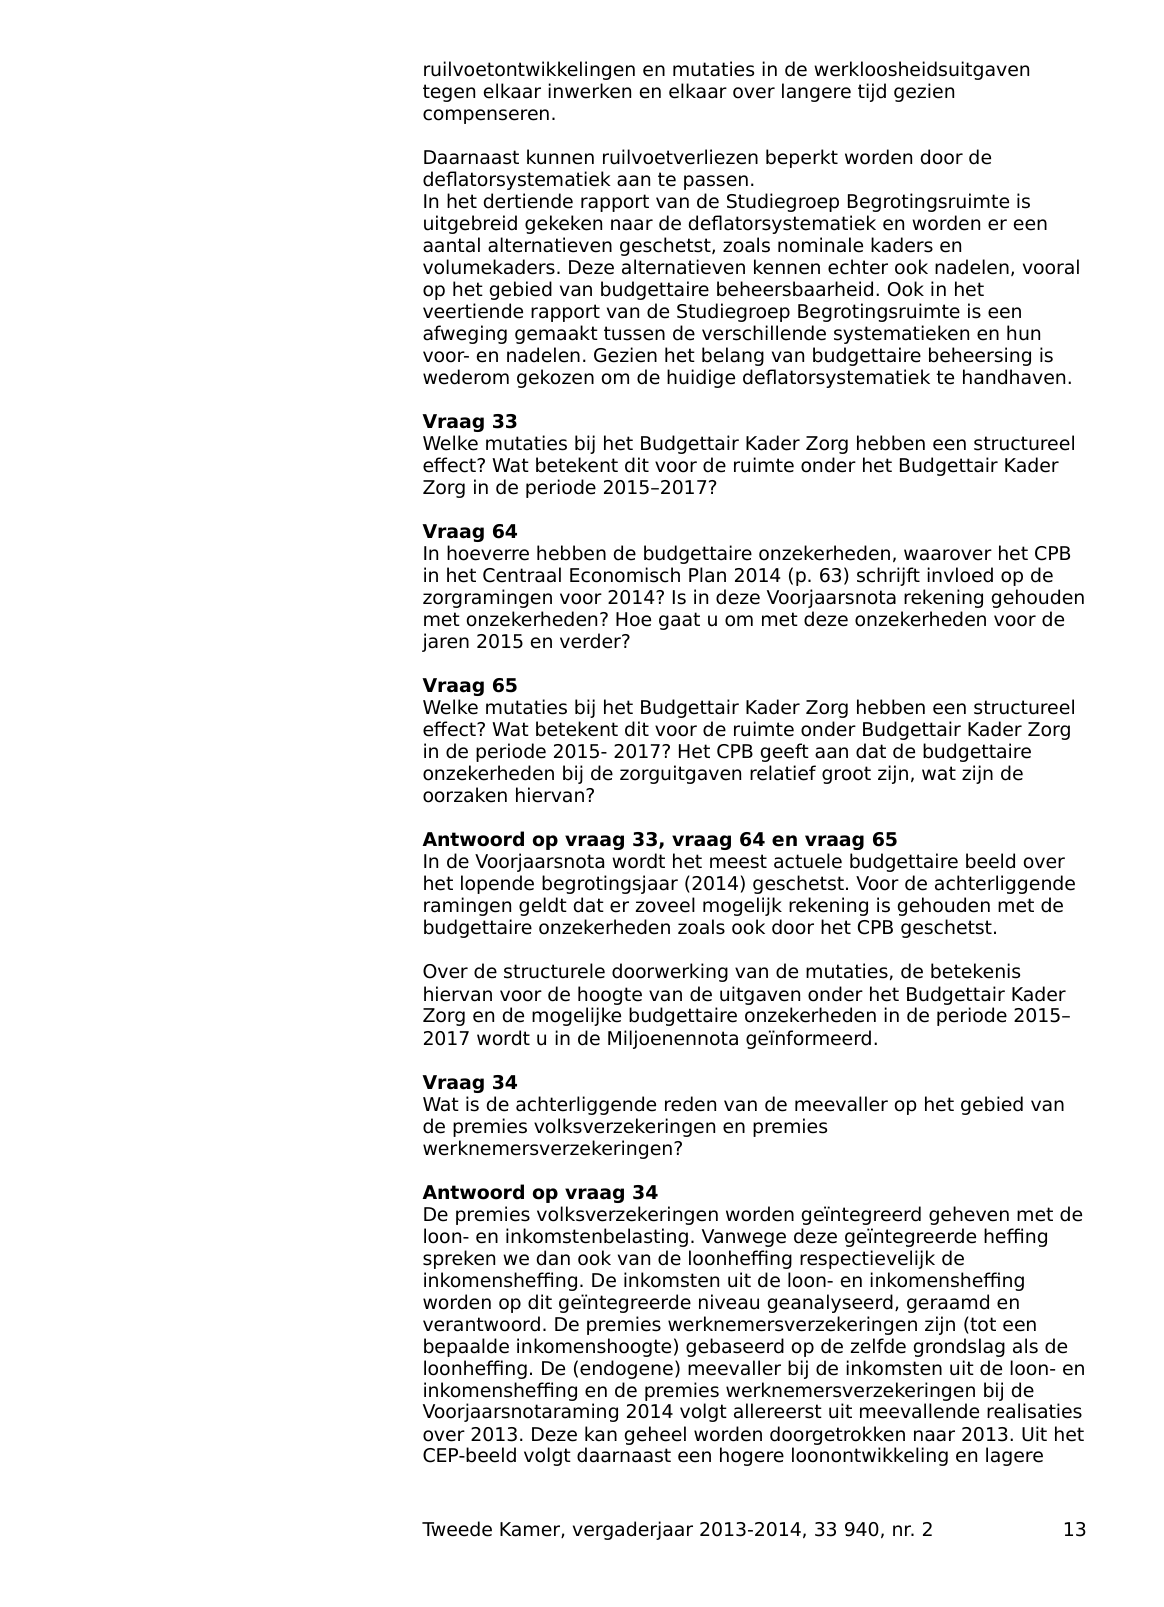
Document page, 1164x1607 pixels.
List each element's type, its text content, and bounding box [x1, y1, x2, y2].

text Vraag 34 [422, 1072, 1087, 1093]
text Vraag 64 [422, 521, 1087, 543]
text Vraag 33 [422, 411, 1087, 433]
text Antwoord op vraag 33, vraag 64 en vraag 65 [422, 829, 1087, 851]
text De premies volksverzekeringen worden geïntegreerd geheven met de loon- en inkomstenbelasting. Vanwege deze geïntegreerde heffing spreken we dan ook van de loonheffing respectievelijk de inkomensheffing. De inkomsten uit de loon- en inkomensheffing worden op dit geïntegreerde niveau geanalyseerd, geraamd en verantwoord. De premies werknemersverzekeringen zijn (tot een bepaalde inkomenshoogte) gebaseerd op de zelfde grondslag als de loonheffing. De (endogene) meevaller bij de inkomsten uit de loon- en inkomensheffing en de premies werknemersverzekeringen bij de Voorjaarsnotaraming 2014 volgt allereerst uit meevallende realisaties over 2013. Deze kan geheel worden doorgetrokken naar 2013. Uit het CEP-beeld volgt daarnaast een hogere loonontwikkeling en lagere [422, 1204, 1087, 1467]
text ruilvoetontwikkelingen en mutaties in de werkloosheidsuitgaven tegen elkaar inwerken en elkaar over langere tijd gezien compenseren. [422, 59, 1087, 125]
text Vraag 65 [422, 675, 1087, 697]
text Welke mutaties bij het Budgettair Kader Zorg hebben een structureel effect? Wat betekent dit voor de ruimte onder Budgettair Kader Zorg in de periode 2015- 2017? Het CPB geeft aan dat de budgettaire onzekerheden bij de zorguitgaven relatief groot zijn, wat zijn de oorzaken hiervan? [422, 697, 1087, 807]
text In de Voorjaarsnota wordt het meest actuele budgettaire beeld over het lopende begrotingsjaar (2014) geschetst. Voor de achterliggende ramingen geldt dat er zoveel mogelijk rekening is gehouden met de budgettaire onzekerheden zoals ook door het CPB geschetst. [422, 851, 1087, 939]
text Welke mutaties bij het Budgettair Kader Zorg hebben een structureel effect? Wat betekent dit voor de ruimte onder het Budgettair Kader Zorg in de periode 2015–2017? [422, 433, 1087, 499]
text Antwoord op vraag 34 [422, 1182, 1087, 1204]
text Wat is de achterliggende reden van de meevaller op het gebied van de premies volksverzekeringen en premies werknemersverzekeringen? [422, 1093, 1087, 1159]
text Daarnaast kunnen ruilvoetverliezen beperkt worden door de deflatorsystematiek aan te passen. [422, 147, 1087, 191]
text In het dertiende rapport van de Studiegroep Begrotingsruimte is uitgebreid gekeken naar de deflatorsystematiek en worden er een aantal alternatieven geschetst, zoals nominale kaders en volumekaders. Deze alternatieven kennen echter ook nadelen, vooral op het gebied van budgettaire beheersbaarheid. Ook in het veertiende rapport van de Studiegroep Begrotingsruimte is een afweging gemaakt tussen de verschillende systematieken en hun voor- en nadelen. Gezien het belang van budgettaire beheersing is wederom gekozen om de huidige deflatorsystematiek te handhaven. [422, 191, 1087, 389]
text In hoeverre hebben de budgettaire onzekerheden, waarover het CPB in het Centraal Economisch Plan 2014 (p. 63) schrijft invloed op de zorgramingen voor 2014? Is in deze Voorjaarsnota rekening gehouden met onzekerheden? Hoe gaat u om met deze onzekerheden voor de jaren 2015 en verder? [422, 543, 1087, 653]
text Over de structurele doorwerking van de mutaties, de betekenis hiervan voor de hoogte van de uitgaven onder het Budgettair Kader Zorg en de mogelijke budgettaire onzekerheden in de periode 2015–2017 wordt u in de Miljoenennota geïnformeerd. [422, 961, 1087, 1049]
